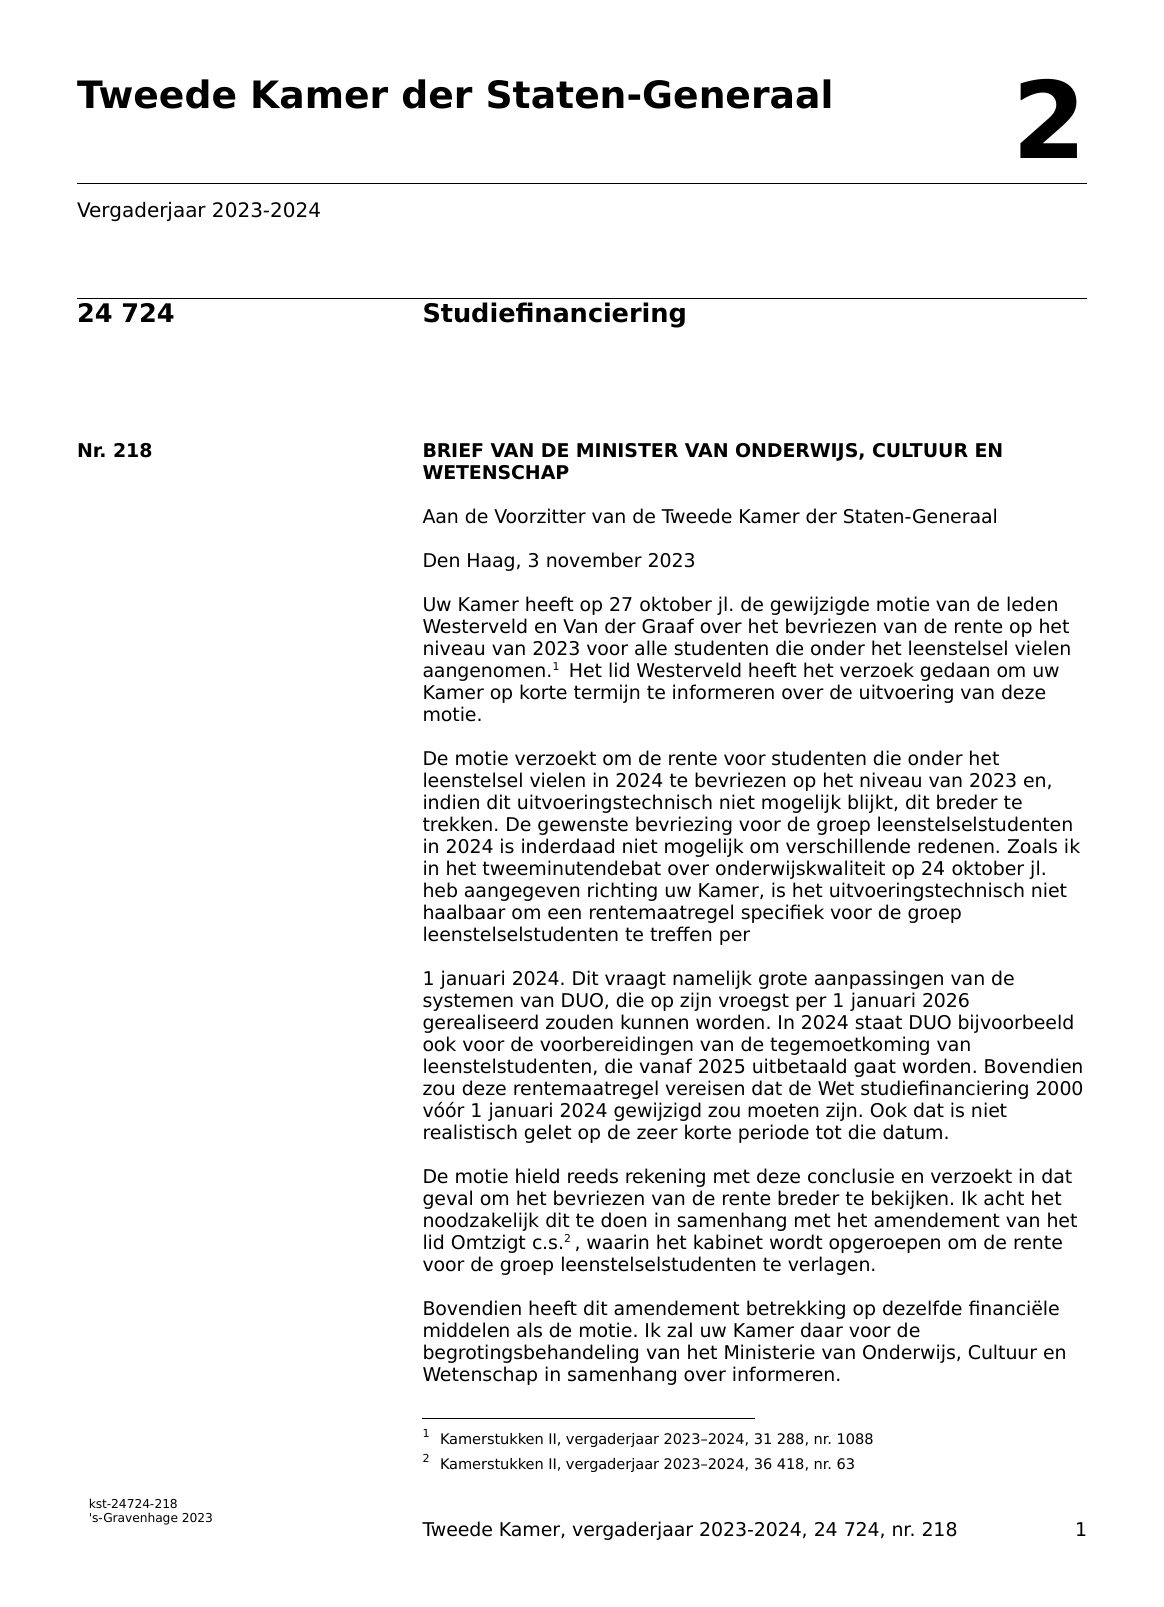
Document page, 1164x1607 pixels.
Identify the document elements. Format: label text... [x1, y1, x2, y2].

table_header Tweede Kamer der Staten-Generaal [77, 59, 886, 183]
text Bovendien heeft dit amendement betrekking op dezelfde financiële middelen als de motie. Ik zal uw Kamer daar voor de begrotingsbehandeling van het Ministerie van Onderwijs, Cultuur en Wetenschap in samenhang over informeren. [422, 1298, 1087, 1386]
table_cell Vergaderjaar 2023-2024 [77, 184, 1087, 298]
text 1 januari 2024. Dit vraagt namelijk grote aanpassingen van de systemen van DUO, die op zijn vroegst per 1 januari 2026 gerealiseerd zouden kunnen worden. In 2024 staat DUO bijvoorbeeld ook voor de voorbereidingen van de tegemoetkoming van leenstelstudenten, die vanaf 2025 uitbetaald gaat worden. Bovendien zou deze rentemaatregel vereisen dat de Wet studiefinanciering 2000 vóór 1 januari 2024 gewijzigd zou moeten zijn. Ook dat is niet realistisch gelet op de zeer korte periode tot die datum. [422, 968, 1087, 1144]
text kst-24724-218 [88, 1497, 323, 1511]
text De motie verzoekt om de rente voor studenten die onder het leenstelsel vielen in 2024 te bevriezen op het niveau van 2023 en, indien dit uitvoeringstechnisch niet mogelijk blijkt, dit breder te trekken. De gewenste bevriezing voor de groep leenstelselstudenten in 2024 is inderdaad niet mogelijk om verschillende redenen. Zoals ik in het tweeminutendebat over onderwijskwaliteit op 24 oktober jl. heb aangegeven richting uw Kamer, is het uitvoeringstechnisch niet haalbaar om een rentemaatregel specifiek voor de groep leenstelselstudenten te treffen per [422, 748, 1087, 946]
text Den Haag, 3 november 2023 [422, 550, 1087, 572]
text Kamerstukken II, vergaderjaar 2023–2024, 36 418, nr. 63 [422, 1452, 1087, 1474]
subtitle Nr. 218 BRIEF VAN DE MINISTER VAN ONDERWIJS, CULTUUR EN WETENSCHAP [77, 440, 1087, 484]
text 's-Gravenhage 2023 [88, 1511, 323, 1525]
subtitle 24 724 Studiefinanciering [77, 299, 1087, 329]
table_header 2 [886, 59, 1087, 183]
text Uw Kamer heeft op 27 oktober jl. de gewijzigde motie van de leden Westerveld en Van der Graaf over het bevriezen van de rente op het niveau van 2023 voor alle studenten die onder het leenstelsel vielen aangenomen. Het lid Westerveld heeft het verzoek gedaan om uw Kamer op korte termijn te informeren over de uitvoering van deze motie. [422, 594, 1087, 726]
text Aan de Voorzitter van de Tweede Kamer der Staten-Generaal [422, 506, 1087, 528]
text De motie hield reeds rekening met deze conclusie en verzoekt in dat geval om het bevriezen van de rente breder te bekijken. Ik acht het noodzakelijk dit te doen in samenhang met het amendement van het lid Omtzigt c.s., waarin het kabinet wordt opgeroepen om de rente voor de groep leenstelselstudenten te verlagen. [422, 1166, 1087, 1276]
text Kamerstukken II, vergaderjaar 2023–2024, 31 288, nr. 1088 [422, 1427, 1087, 1449]
